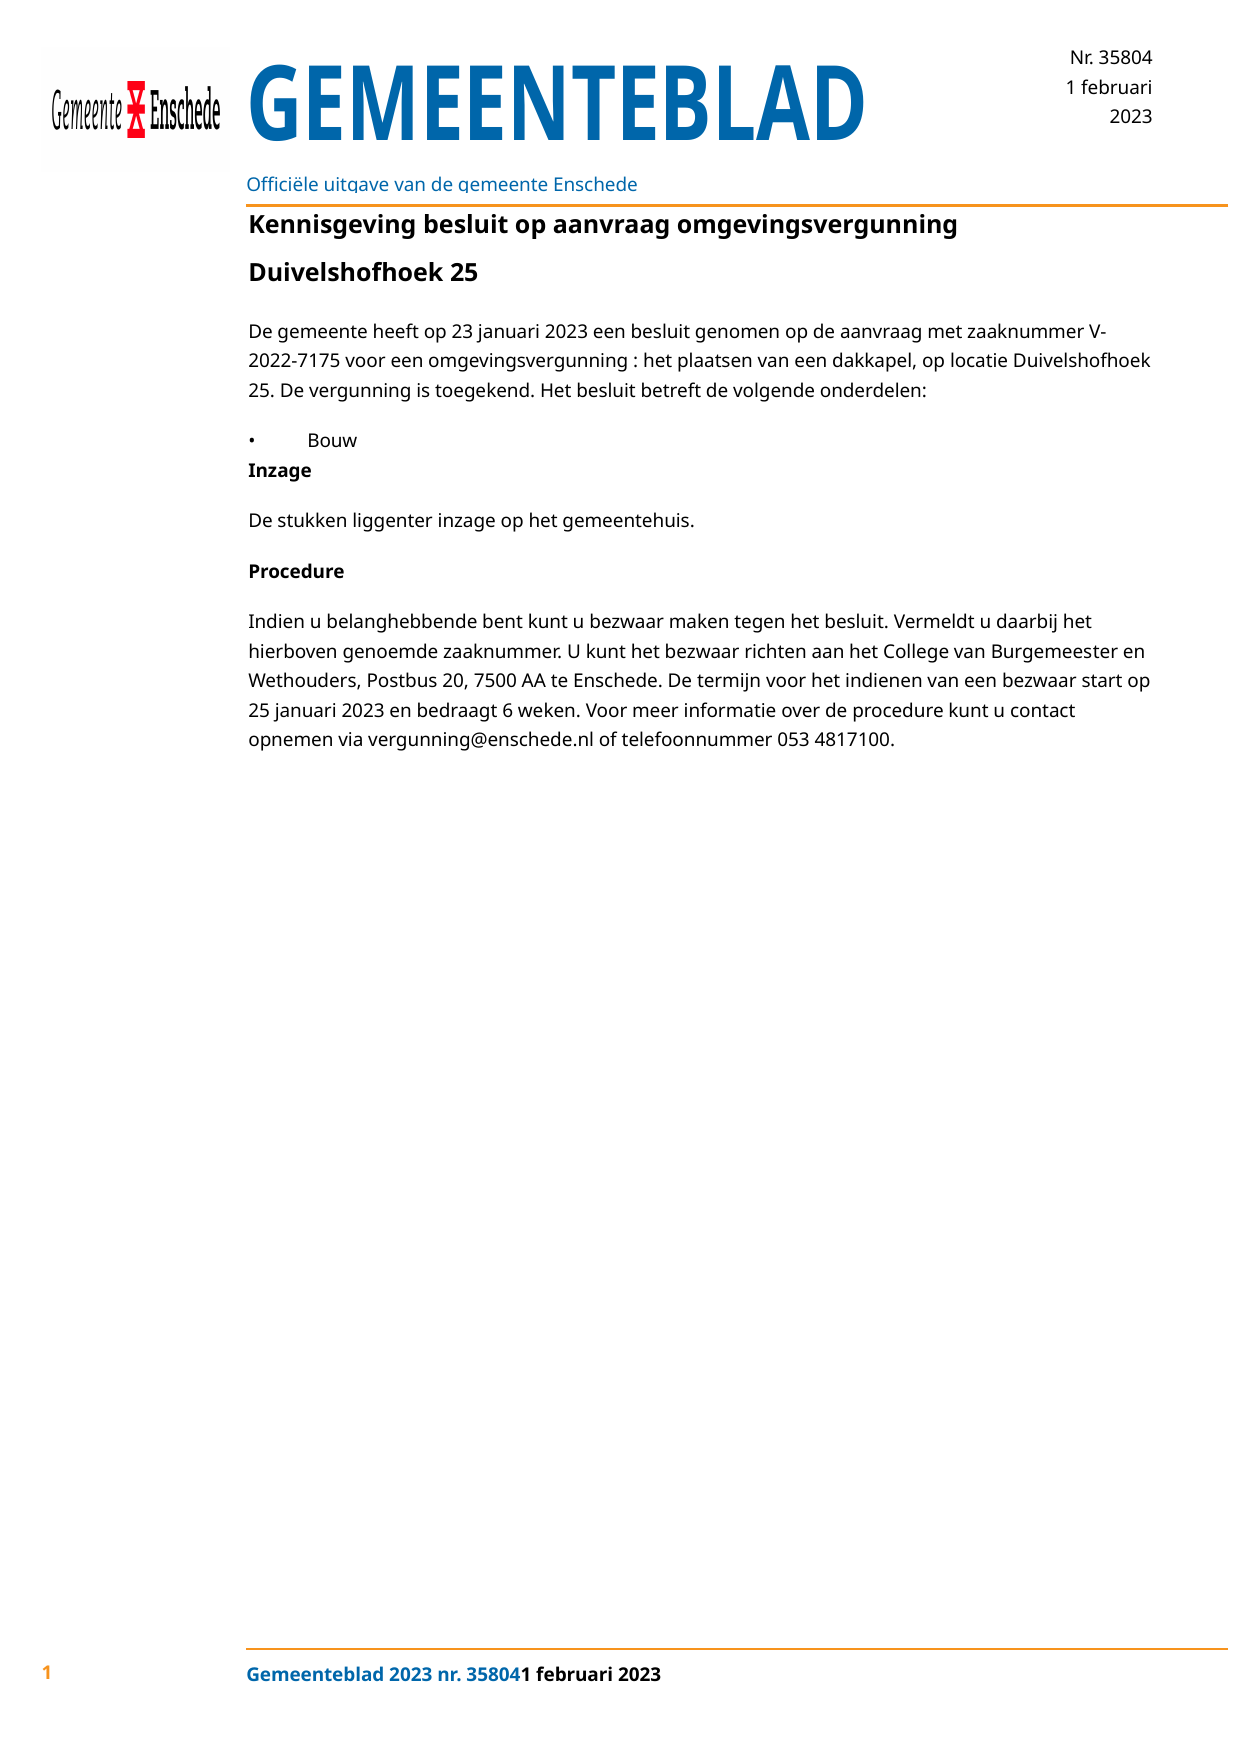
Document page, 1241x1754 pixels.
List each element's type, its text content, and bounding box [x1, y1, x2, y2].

text Kennisgeving besluit op aanvraag omgevingsvergunning Duivelshofhoek 25 [248, 207, 1152, 288]
text De gemeente heeft op 23 januari 2023 een besluit genomen op de aanvraag met zaaknummer V-2022-7175 voor een omgevingsvergunning : het plaatsen van een dakkapel, op locatie Duivelshofhoek 25. De vergunning is toegekend. Het besluit betreft de volgende onderdelen: [248, 318, 1152, 403]
picture [41, 47, 231, 172]
text Indien u belanghebbende bent kunt u bezwaar maken tegen het besluit. Vermeldt u daarbij het hierboven genoemde zaaknummer. U kunt het bezwaar richten aan het College van Burgemees­ter en Wethouders, Postbus 20, 7500 AA te Enschede. De termijn voor het indienen van een bezwaar start op 25 januari 2023 en bedraagt 6 weken. Voor meer informatie over de procedure kunt u contact opnemen via vergunning@enschede.nl of telefoonnummer 053 4817100. [248, 608, 1152, 752]
text Procedure [248, 558, 1152, 584]
list Bouw [248, 427, 1152, 453]
text De stukken liggenter inzage op het gemeentehuis. [248, 507, 1152, 533]
text Inzage [248, 457, 1152, 483]
